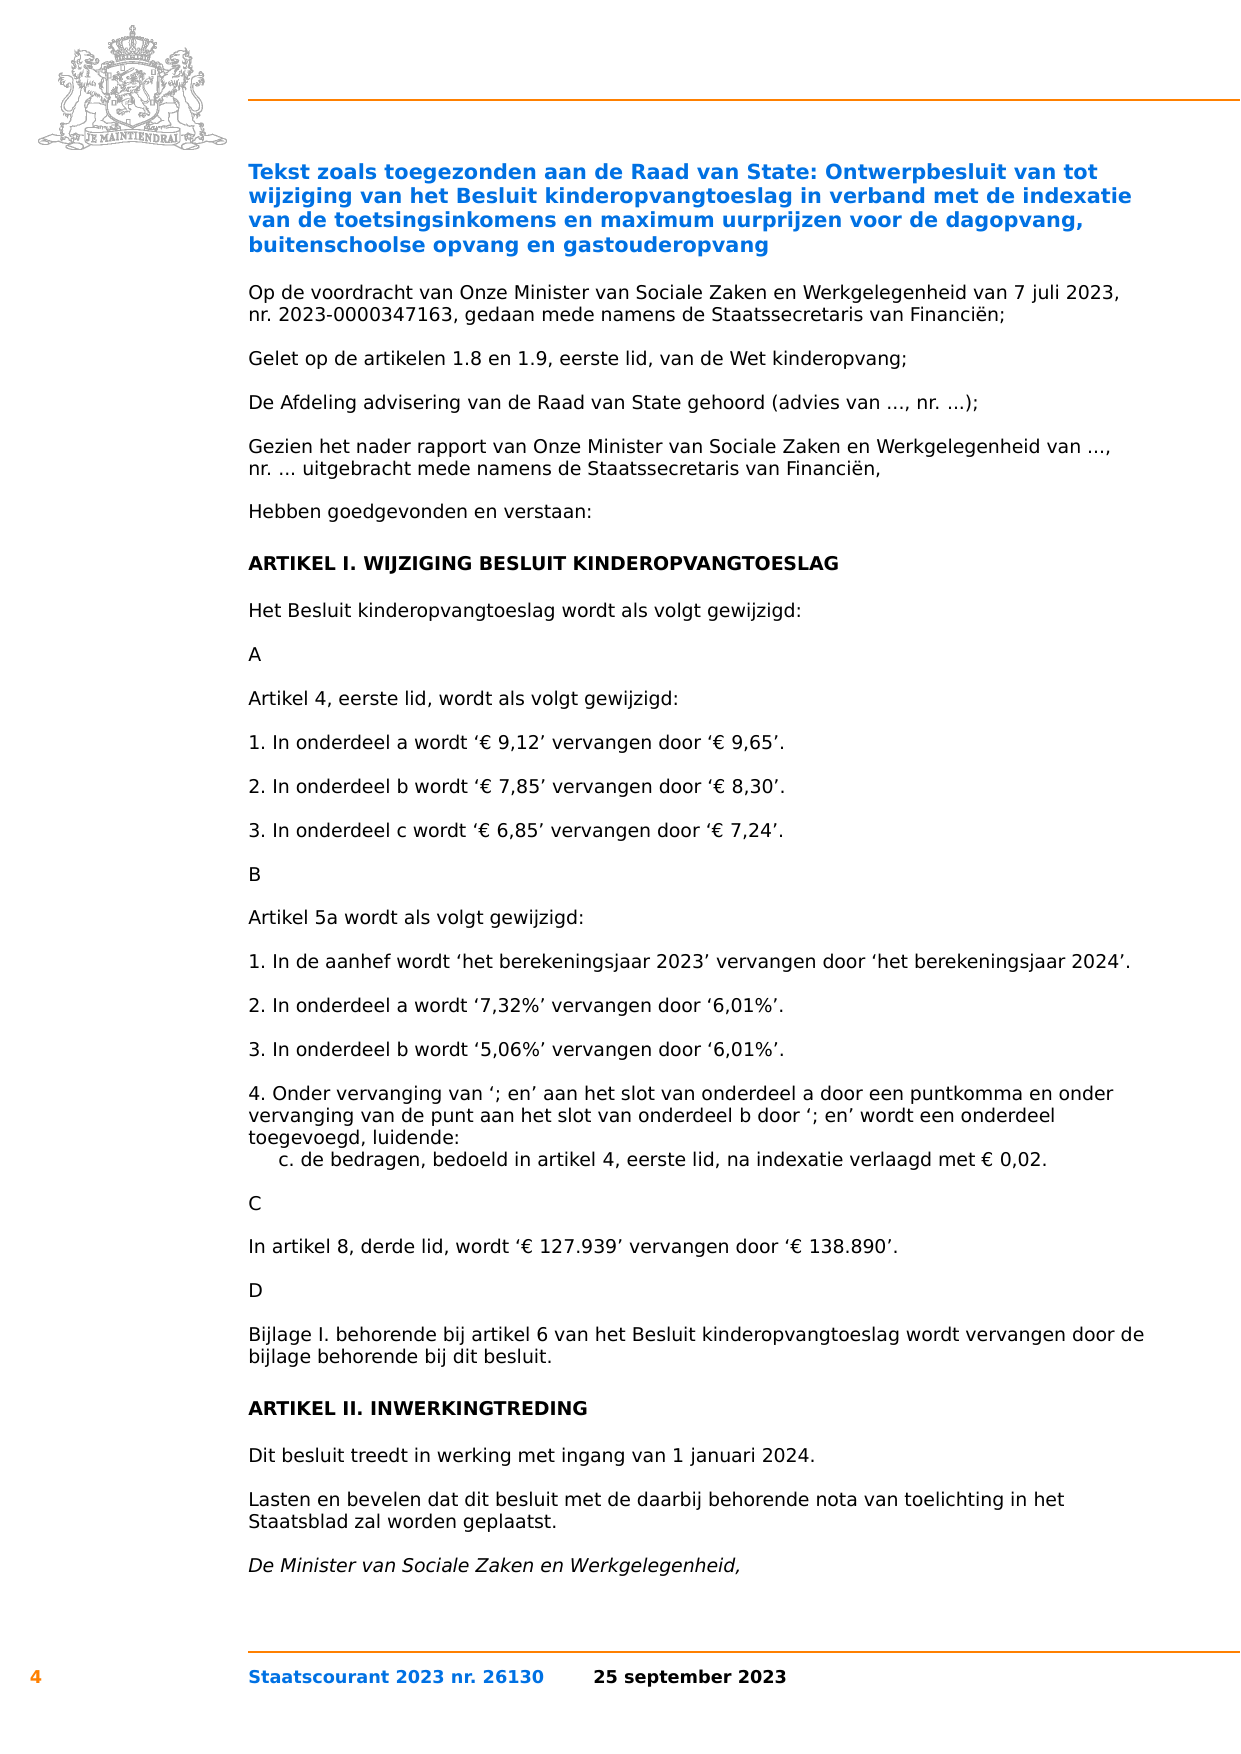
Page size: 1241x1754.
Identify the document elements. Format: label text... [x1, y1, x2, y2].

picture [38, 25, 227, 150]
subtitle ARTIKEL I. WIJZIGING BESLUIT KINDEROPVANGTOESLAG [248, 553, 1163, 575]
text 2. In onderdeel a wordt ‘7,32%’ vervangen door ‘6,01%’. [248, 995, 1163, 1017]
text Artikel 4, eerste lid, wordt als volgt gewijzigd: [248, 688, 1163, 710]
text c. de bedragen, bedoeld in artikel 4, eerste lid, na indexatie verlaagd met € 0,02. [278, 1149, 1163, 1171]
text In artikel 8, derde lid, wordt ‘€ 127.939’ vervangen door ‘€ 138.890’. [248, 1236, 1163, 1258]
text D [248, 1280, 1163, 1302]
text Het Besluit kinderopvangtoeslag wordt als volgt gewijzigd: [248, 600, 1163, 622]
text 2. In onderdeel b wordt ‘€ 7,85’ vervangen door ‘€ 8,30’. [248, 776, 1163, 798]
text 1. In de aanhef wordt ‘het berekeningsjaar 2023’ vervangen door ‘het berekeningsjaar 2024’. [248, 951, 1163, 973]
text Dit besluit treedt in werking met ingang van 1 januari 2024. [248, 1445, 1163, 1467]
text Op de voordracht van Onze Minister van Sociale Zaken en Werkgelegenheid van 7 juli 2023, nr. 2023-0000347163, gedaan mede namens de Staatssecretaris van Financiën; [248, 282, 1163, 326]
text 3. In onderdeel b wordt ‘5,06%’ vervangen door ‘6,01%’. [248, 1039, 1163, 1061]
subtitle Tekst zoals toegezonden aan de Raad van State: Ontwerpbesluit van tot wijziging van het Besluit kinderopvangtoeslag in verband met de indexatie van de toetsingsinkomens en maximum uurprijzen voor de dagopvang, buitenschoolse opvang en gastouderopvang [248, 160, 1163, 257]
text C [248, 1192, 1163, 1214]
text B [248, 863, 1163, 885]
subtitle ARTIKEL II. INWERKINGTREDING [248, 1398, 1163, 1420]
text Gezien het nader rapport van Onze Minister van Sociale Zaken en Werkgelegenheid van ..., nr. ... uitgebracht mede namens de Staatssecretaris van Financiën, [248, 436, 1163, 479]
text 4. Onder vervanging van ‘; en’ aan het slot van onderdeel a door een puntkomma en onder vervanging van de punt aan het slot van onderdeel b door ‘; en’ wordt een onderdeel toegevoegd, luidende: [248, 1083, 1163, 1149]
text Gelet op de artikelen 1.8 en 1.9, eerste lid, van de Wet kinderopvang; [248, 348, 1163, 370]
text Artikel 5a wordt als volgt gewijzigd: [248, 907, 1163, 929]
text De Minister van Sociale Zaken en Werkgelegenheid, [248, 1555, 1163, 1577]
text Hebben goedgevonden en verstaan: [248, 501, 1163, 523]
text 1. In onderdeel a wordt ‘€ 9,12’ vervangen door ‘€ 9,65’. [248, 732, 1163, 754]
text A [248, 644, 1163, 666]
text 3. In onderdeel c wordt ‘€ 6,85’ vervangen door ‘€ 7,24’. [248, 819, 1163, 842]
text De Afdeling advisering van de Raad van State gehoord (advies van ..., nr. ...); [248, 392, 1163, 414]
text Lasten en bevelen dat dit besluit met de daarbij behorende nota van toelichting in het Staatsblad zal worden geplaatst. [248, 1489, 1163, 1533]
text Bijlage I. behorende bij artikel 6 van het Besluit kinderopvangtoeslag wordt vervangen door de bijlage behorende bij dit besluit. [248, 1324, 1163, 1368]
